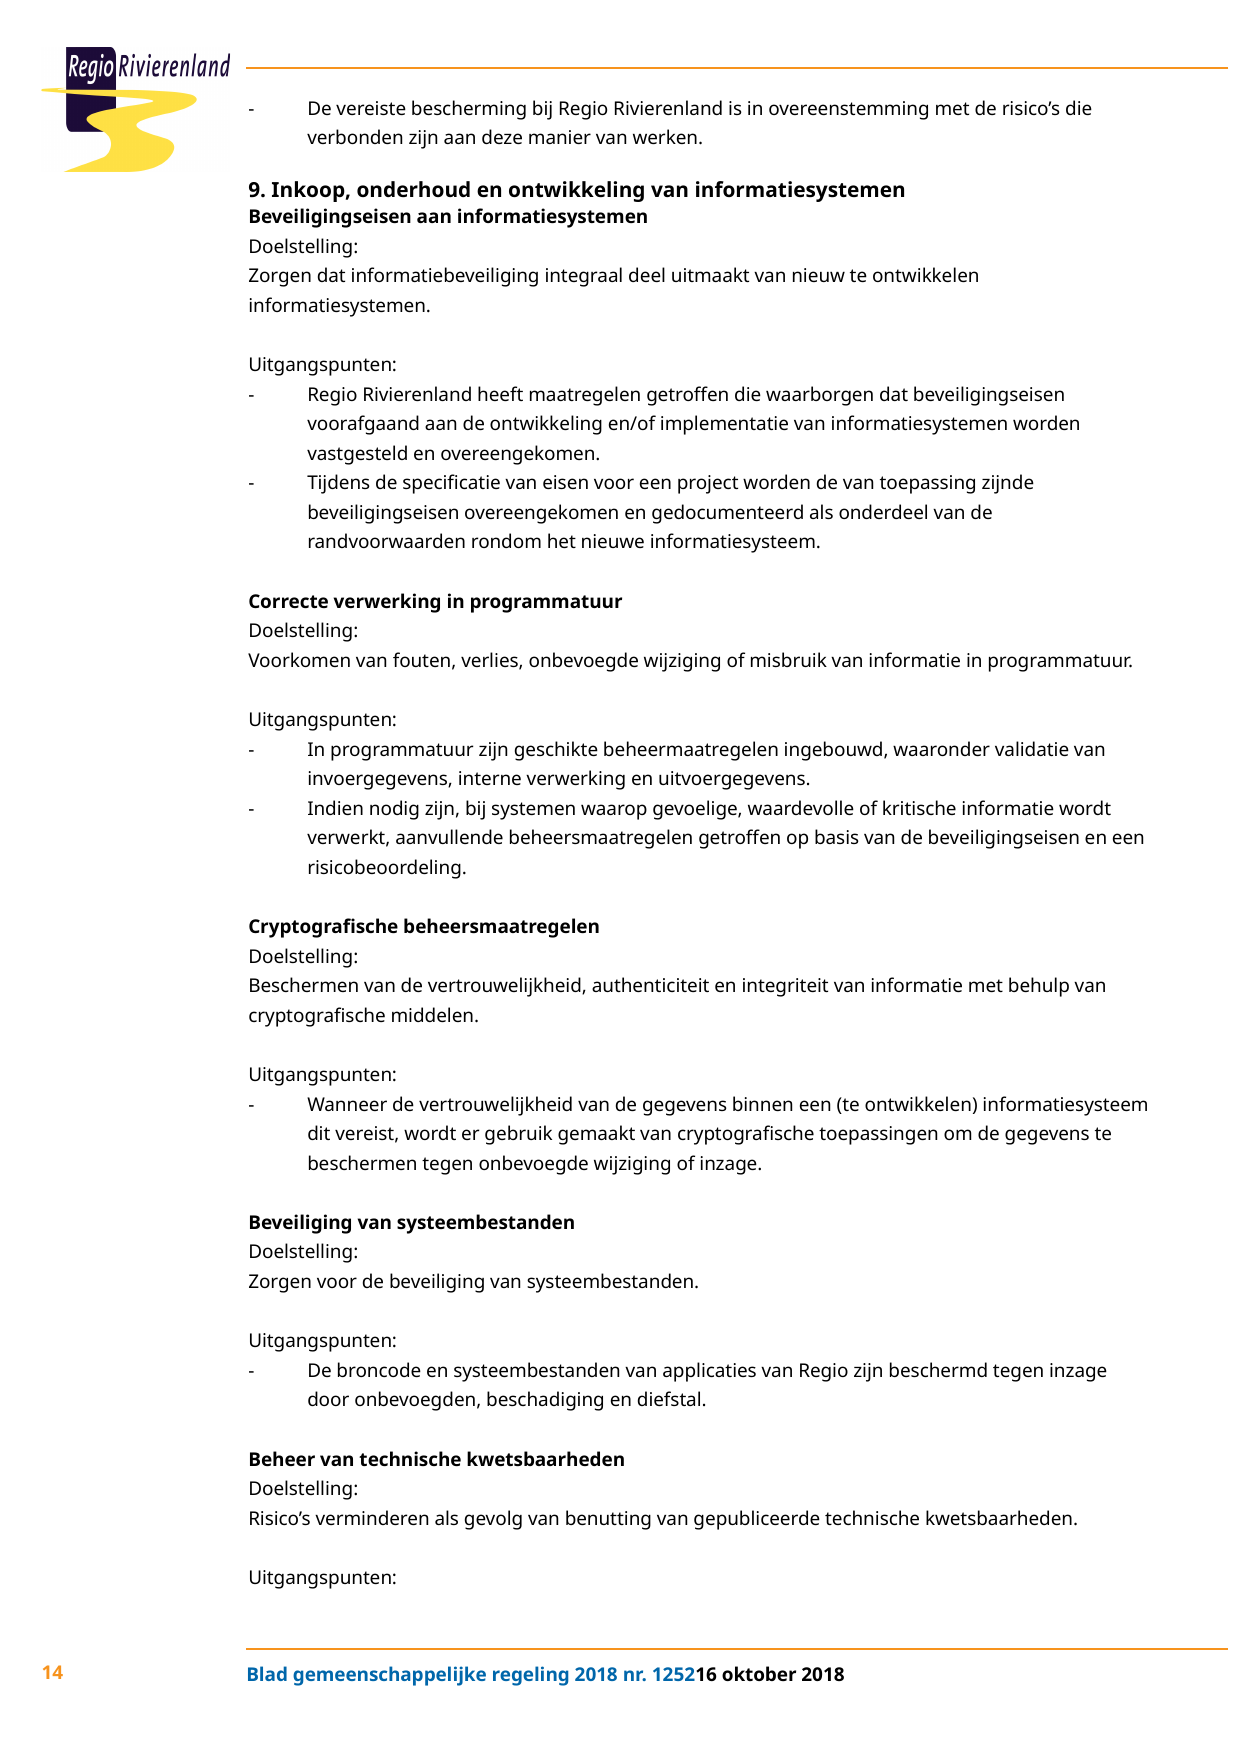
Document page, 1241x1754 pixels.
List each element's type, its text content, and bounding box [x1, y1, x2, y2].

text Beveiliging van systeembestanden [248, 1209, 1152, 1235]
text Beveiligingseisen aan informatiesystemen [248, 203, 1152, 229]
text Uitgangspunten: [248, 1061, 1152, 1087]
text Beschermen van de vertrouwelijkheid, authenticiteit en integriteit van informatie met behulp van cryptografische middelen. [248, 972, 1152, 1028]
text Uitgangspunten: [248, 706, 1152, 732]
list Tijdens de specificatie van eisen voor een project worden de van toepassing zijnde beveiligingseisen overeengekomen en gedocumenteerd als onderdeel van de randvoorwaarden rondom het nieuwe informatiesysteem. [248, 469, 1152, 554]
list Wanneer de vertrouwelijkheid van de gegevens binnen een (te ontwikkelen) informatiesysteem dit vereist, wordt er gebruik gemaakt van cryptografische toepassingen om de gegevens te beschermen tegen onbevoegde wijziging of inzage. [248, 1091, 1152, 1176]
text Doelstelling: [248, 617, 1152, 643]
text Cryptografische beheersmaatregelen [248, 913, 1152, 939]
text Beheer van technische kwetsbaarheden [248, 1446, 1152, 1471]
text Zorgen voor de beveiliging van systeembestanden. [248, 1268, 1152, 1294]
text Doelstelling: [248, 233, 1152, 258]
text 9. Inkoop, onderhoud en ontwikkeling van informatiesystemen [248, 175, 1152, 203]
list De broncode en systeembestanden van applicaties van Regio zijn beschermd tegen inzage door onbevoegden, beschadiging en diefstal. [248, 1357, 1152, 1412]
text Doelstelling: [248, 943, 1152, 968]
text Doelstelling: [248, 1239, 1152, 1264]
list Regio Rivierenland heeft maatregelen getroffen die waarborgen dat beveiligingseisen voorafgaand aan de ontwikkeling en/of implementatie van informatiesystemen worden vastgesteld en overeengekomen. [248, 381, 1152, 466]
list Indien nodig zijn, bij systemen waarop gevoelige, waardevolle of kritische informatie wordt verwerkt, aanvullende beheersmaatregelen getroffen op basis van de beveiligingseisen en een risicobeoordeling. [248, 795, 1152, 880]
text Voorkomen van fouten, verlies, onbevoegde wijziging of misbruik van informatie in programmatuur. [248, 647, 1152, 673]
list In programmatuur zijn geschikte beheermaatregelen ingebouwd, waaronder validatie van invoergegevens, interne verwerking en uitvoergegevens. [248, 736, 1152, 791]
text Uitgangspunten: [248, 351, 1152, 377]
text Uitgangspunten: [248, 1327, 1152, 1353]
list De vereiste bescherming bij Regio Rivierenland is in overeenstemming met de risico’s die verbonden zijn aan deze manier van werken. [248, 95, 1152, 150]
picture [41, 47, 231, 172]
text Correcte verwerking in programmatuur [248, 588, 1152, 613]
text Doelstelling: [248, 1475, 1152, 1501]
text Risico’s verminderen als gevolg van benutting van gepubliceerde technische kwetsbaarheden. [248, 1505, 1152, 1531]
text Zorgen dat informatiebeveiliging integraal deel uitmaakt van nieuw te ontwikkelen informatiesystemen. [248, 262, 1152, 318]
text Uitgangspunten: [248, 1564, 1152, 1590]
